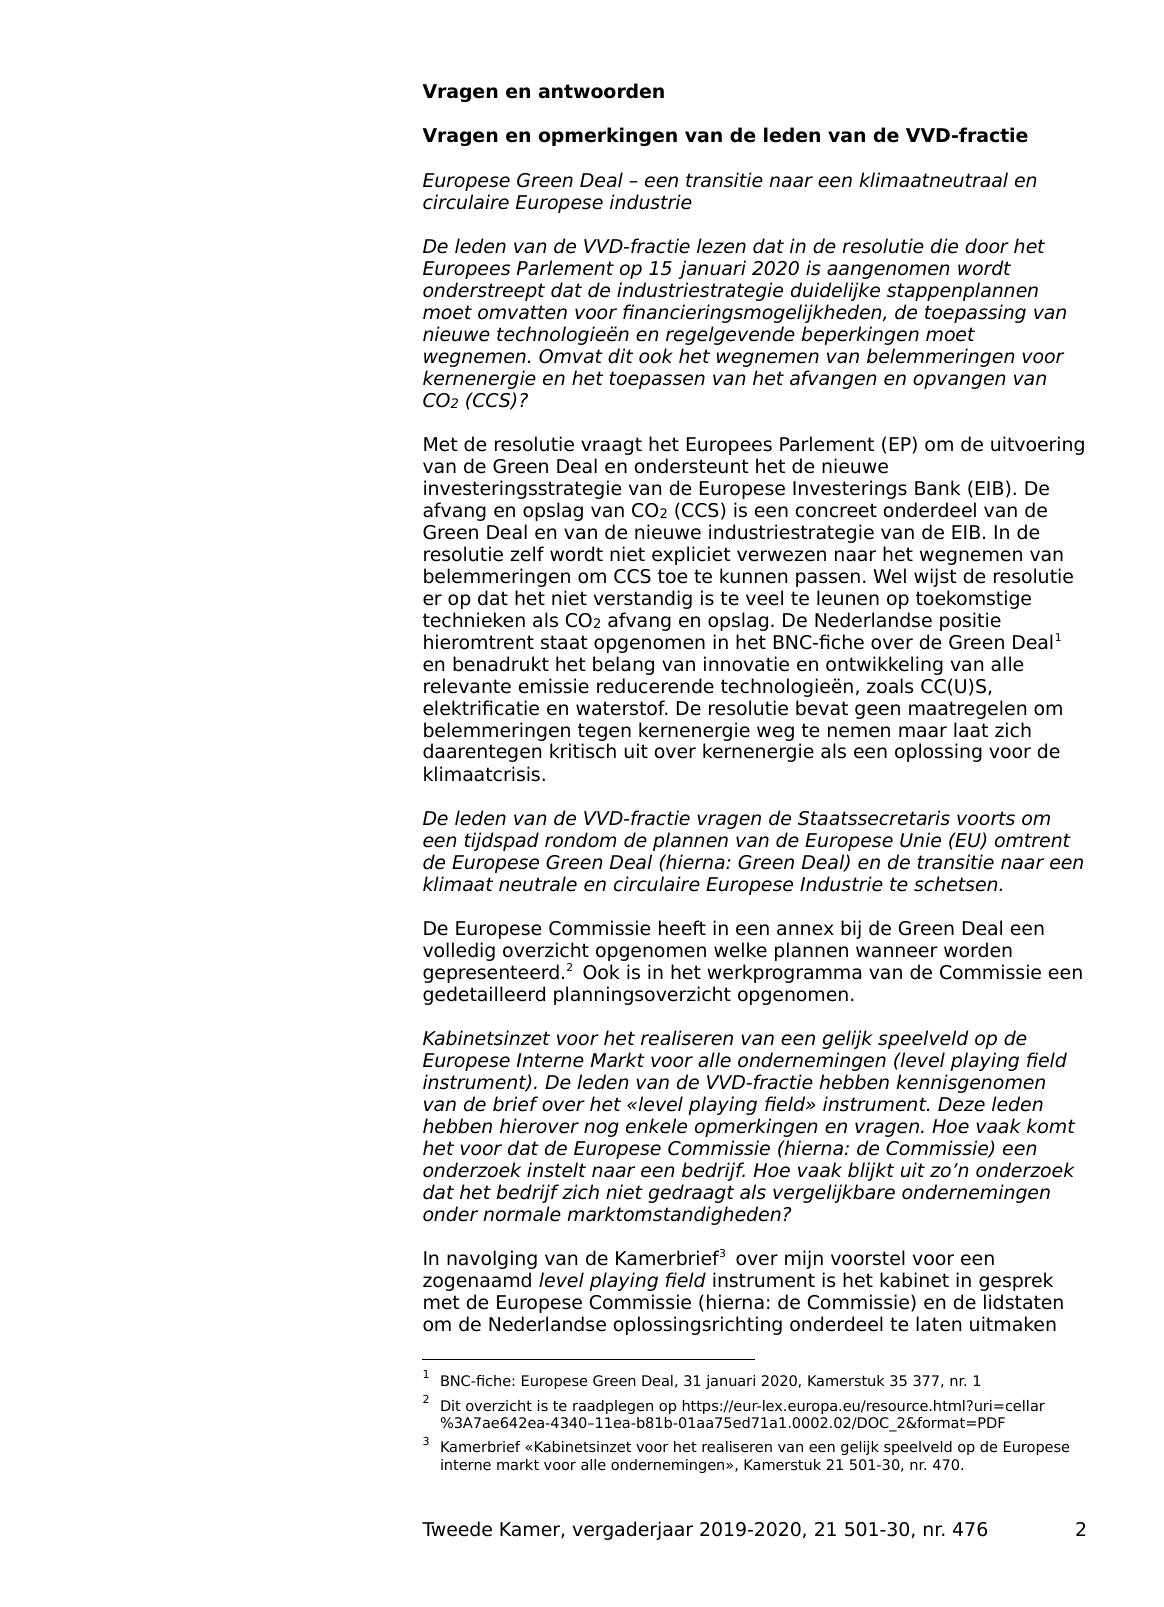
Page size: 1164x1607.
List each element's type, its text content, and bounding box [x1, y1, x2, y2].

text De leden van de VVD-fractie vragen de Staatssecretaris voorts om een tijdspad rondom de plannen van de Europese Unie (EU) omtrent de Europese Green Deal (hierna: Green Deal) en de transitie naar een klimaat neutrale en circulaire Europese Industrie te schetsen. [422, 808, 1087, 896]
subtitle Vragen en antwoorden [422, 81, 1087, 103]
text Met de resolutie vraagt het Europees Parlement (EP) om de uitvoering van de Green Deal en ondersteunt het de nieuwe investeringsstrategie van de Europese Investerings Bank (EIB). De afvang en opslag van CO2 (CCS) is een concreet onderdeel van de Green Deal en van de nieuwe industriestrategie van de EIB. In de resolutie zelf wordt niet expliciet verwezen naar het wegnemen van belemmeringen om CCS toe te kunnen passen. Wel wijst de resolutie er op dat het niet verstandig is te veel te leunen op toekomstige technieken als CO2 afvang en opslag. De Nederlandse positie hieromtrent staat opgenomen in het BNC-fiche over de Green Deal en benadrukt het belang van innovatie en ontwikkeling van alle relevante emissie reducerende technologieën, zoals CC(U)S, elektrificatie en waterstof. De resolutie bevat geen maatregelen om belemmeringen tegen kernenergie weg te nemen maar laat zich daarentegen kritisch uit over kernenergie als een oplossing voor de klimaatcrisis. [422, 434, 1087, 785]
text De Europese Commissie heeft in een annex bij de Green Deal een volledig overzicht opgenomen welke plannen wanneer worden gepresenteerd. Ook is in het werkprogramma van de Commissie een gedetailleerd planningsoverzicht opgenomen. [422, 918, 1087, 1006]
text In navolging van de Kamerbrief over mijn voorstel voor een zogenaamd level playing field instrument is het kabinet in gesprek met de Europese Commissie (hierna: de Commissie) en de lidstaten om de Nederlandse oplossingsrichting onderdeel te laten uitmaken [422, 1248, 1087, 1336]
subtitle Europese Green Deal – een transitie naar een klimaatneutraal en circulaire Europese industrie [422, 169, 1087, 213]
text BNC-fiche: Europese Green Deal, 31 januari 2020, Kamerstuk 35 377, nr. 1 [422, 1368, 1087, 1391]
text Kamerbrief «Kabinetsinzet voor het realiseren van een gelijk speelveld op de Europese interne markt voor alle ondernemingen», Kamerstuk 21 501-30, nr. 470. [422, 1435, 1087, 1474]
subtitle Vragen en opmerkingen van de leden van de VVD-fractie [422, 125, 1087, 147]
text De leden van de VVD-fractie lezen dat in de resolutie die door het Europees Parlement op 15 januari 2020 is aangenomen wordt onderstreept dat de industriestrategie duidelijke stappenplannen moet omvatten voor financieringsmogelijkheden, de toepassing van nieuwe technologieën en regelgevende beperkingen moet wegnemen. Omvat dit ook het wegnemen van belemmeringen voor kernenergie en het toepassen van het afvangen en opvangen van CO2 (CCS)? [422, 236, 1087, 412]
text Kabinetsinzet voor het realiseren van een gelijk speelveld op de Europese Interne Markt voor alle ondernemingen (level playing field instrument). De leden van de VVD-fractie hebben kennisgenomen van de brief over het «level playing field» instrument. Deze leden hebben hierover nog enkele opmerkingen en vragen. Hoe vaak komt het voor dat de Europese Commissie (hierna: de Commissie) een onderzoek instelt naar een bedrijf. Hoe vaak blijkt uit zo’n onderzoek dat het bedrijf zich niet gedraagt als vergelijkbare ondernemingen onder normale marktomstandigheden? [422, 1028, 1087, 1226]
text Dit overzicht is te raadplegen op https://eur-lex.europa.eu/resource.html?uri=cellar%3A7ae642ea-4340–11ea-b81b-01aa75ed71a1.0002.02/DOC_2&format=PDF [422, 1393, 1087, 1432]
